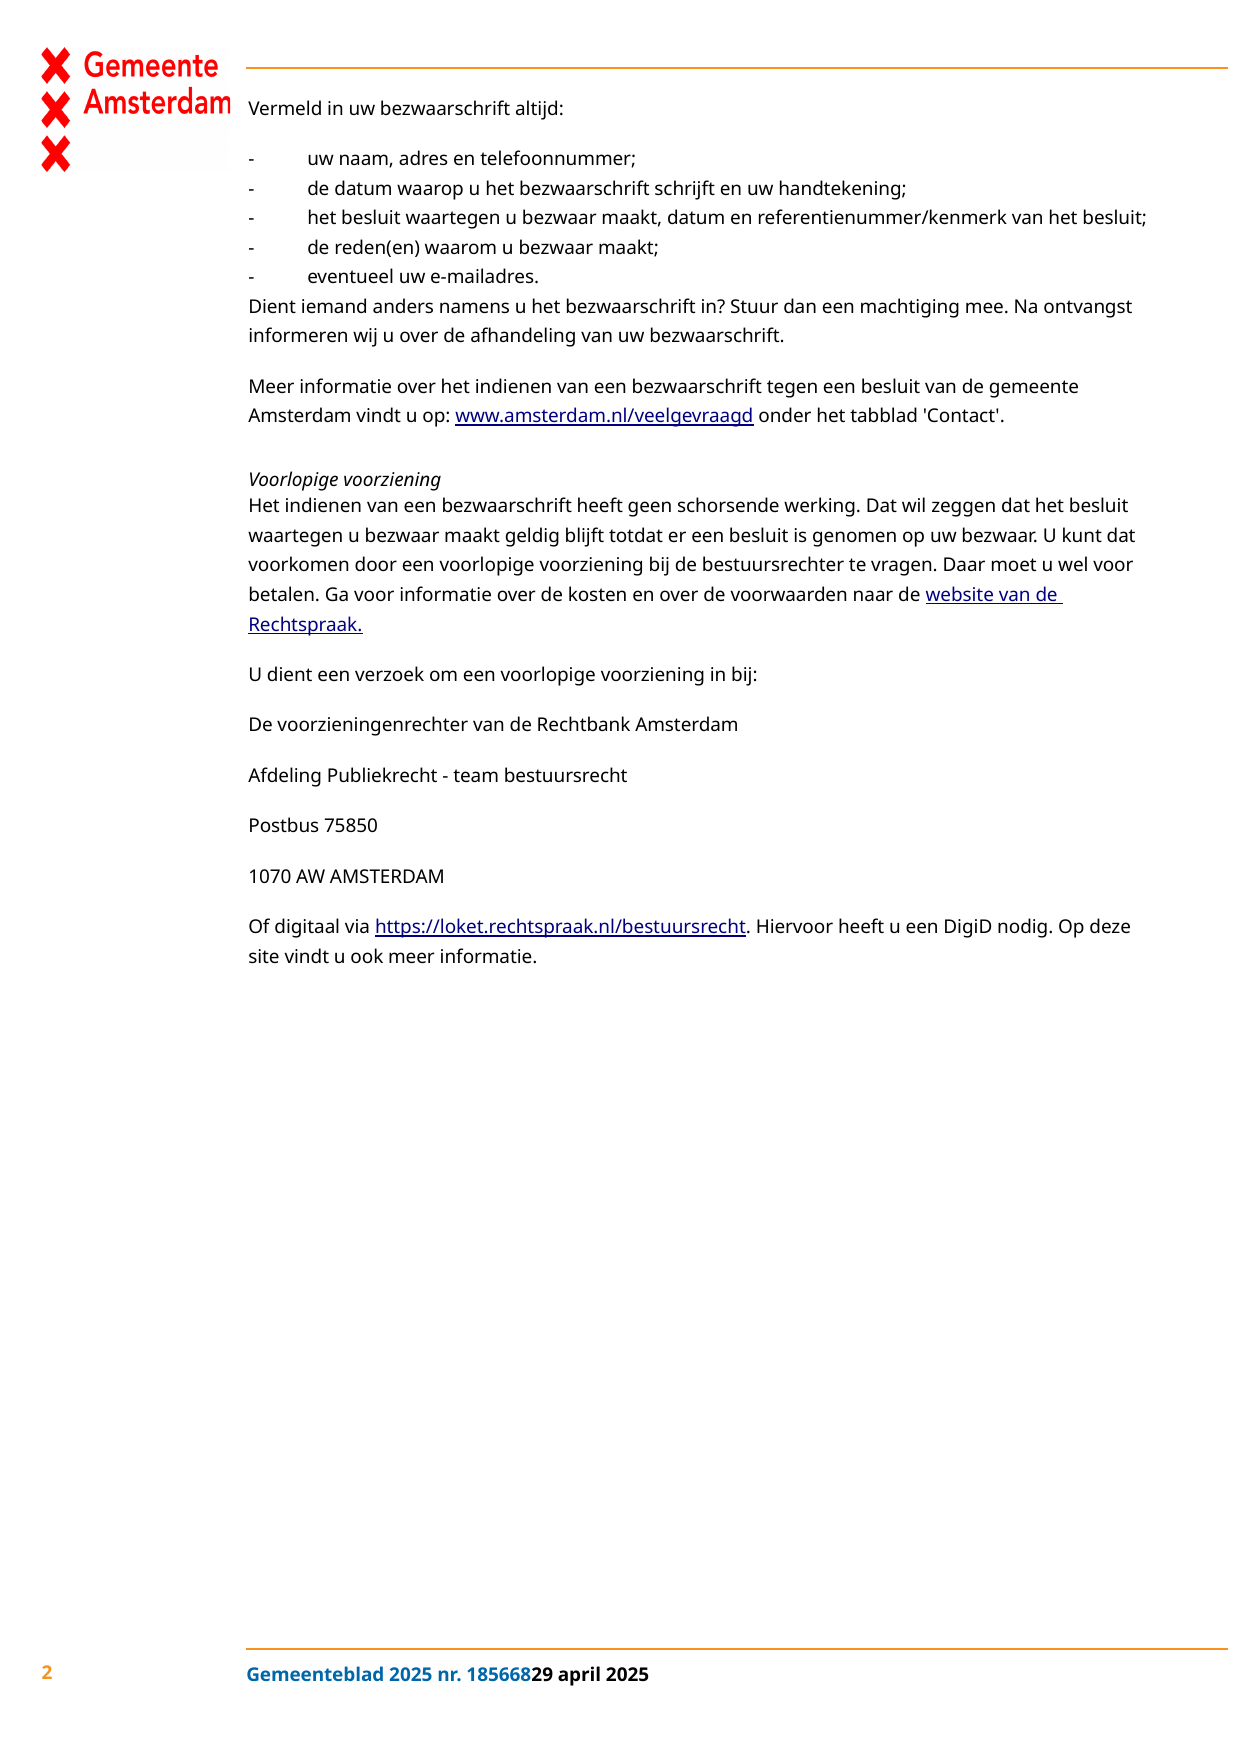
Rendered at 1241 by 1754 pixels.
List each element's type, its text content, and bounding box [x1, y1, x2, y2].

text Of digitaal via https://loket.rechtspraak.nl/bestuursrecht. Hiervoor heeft u een DigiD nodig. Op deze site vindt u ook meer informatie. [248, 913, 1152, 968]
text U dient een verzoek om een voorlopige voorziening in bij: [248, 661, 1152, 687]
list de datum waarop u het bezwaarschrift schrijft en uw handtekening; [248, 175, 1152, 201]
text Afdeling Publiekrecht - team bestuursrecht [248, 762, 1152, 788]
text Vermeld in uw bezwaarschrift altijd: [248, 95, 1152, 121]
text Postbus 75850 [248, 812, 1152, 838]
list de reden(en) waarom u bezwaar maakt; [248, 234, 1152, 260]
list uw naam, adres en telefoonnummer; [248, 145, 1152, 171]
picture [41, 47, 231, 172]
text Voorlopige voorziening [248, 467, 1152, 492]
text De voorzieningenrechter van de Rechtbank Amsterdam [248, 712, 1152, 737]
text Meer informatie over het indienen van een bezwaarschrift tegen een besluit van de gemeente Amsterdam vindt u op: www.amsterdam.nl/veelgevraagd onder het tabblad 'Contact'. [248, 373, 1152, 428]
list eventueel uw e-mailadres. [248, 263, 1152, 289]
text Het indienen van een bezwaarschrift heeft geen schorsende werking. Dat wil zeggen dat het besluit waartegen u bezwaar maakt geldig blijft totdat er een besluit is genomen op uw bezwaar. U kunt dat voorkomen door een voorlopige voorziening bij de bestuursrechter te vragen. Daar moet u wel voor betalen. Ga voor informatie over de kosten en over de voorwaarden naar de website van de Rechtspraak. [248, 492, 1152, 636]
text Dient iemand anders namens u het bezwaarschrift in? Stuur dan een machtiging mee. Na ontvangst informeren wij u over de afhandeling van uw bezwaarschrift. [248, 293, 1152, 348]
text 1070 AW AMSTERDAM [248, 863, 1152, 888]
list het besluit waartegen u bezwaar maakt, datum en referentienummer/kenmerk van het besluit; [248, 204, 1152, 230]
